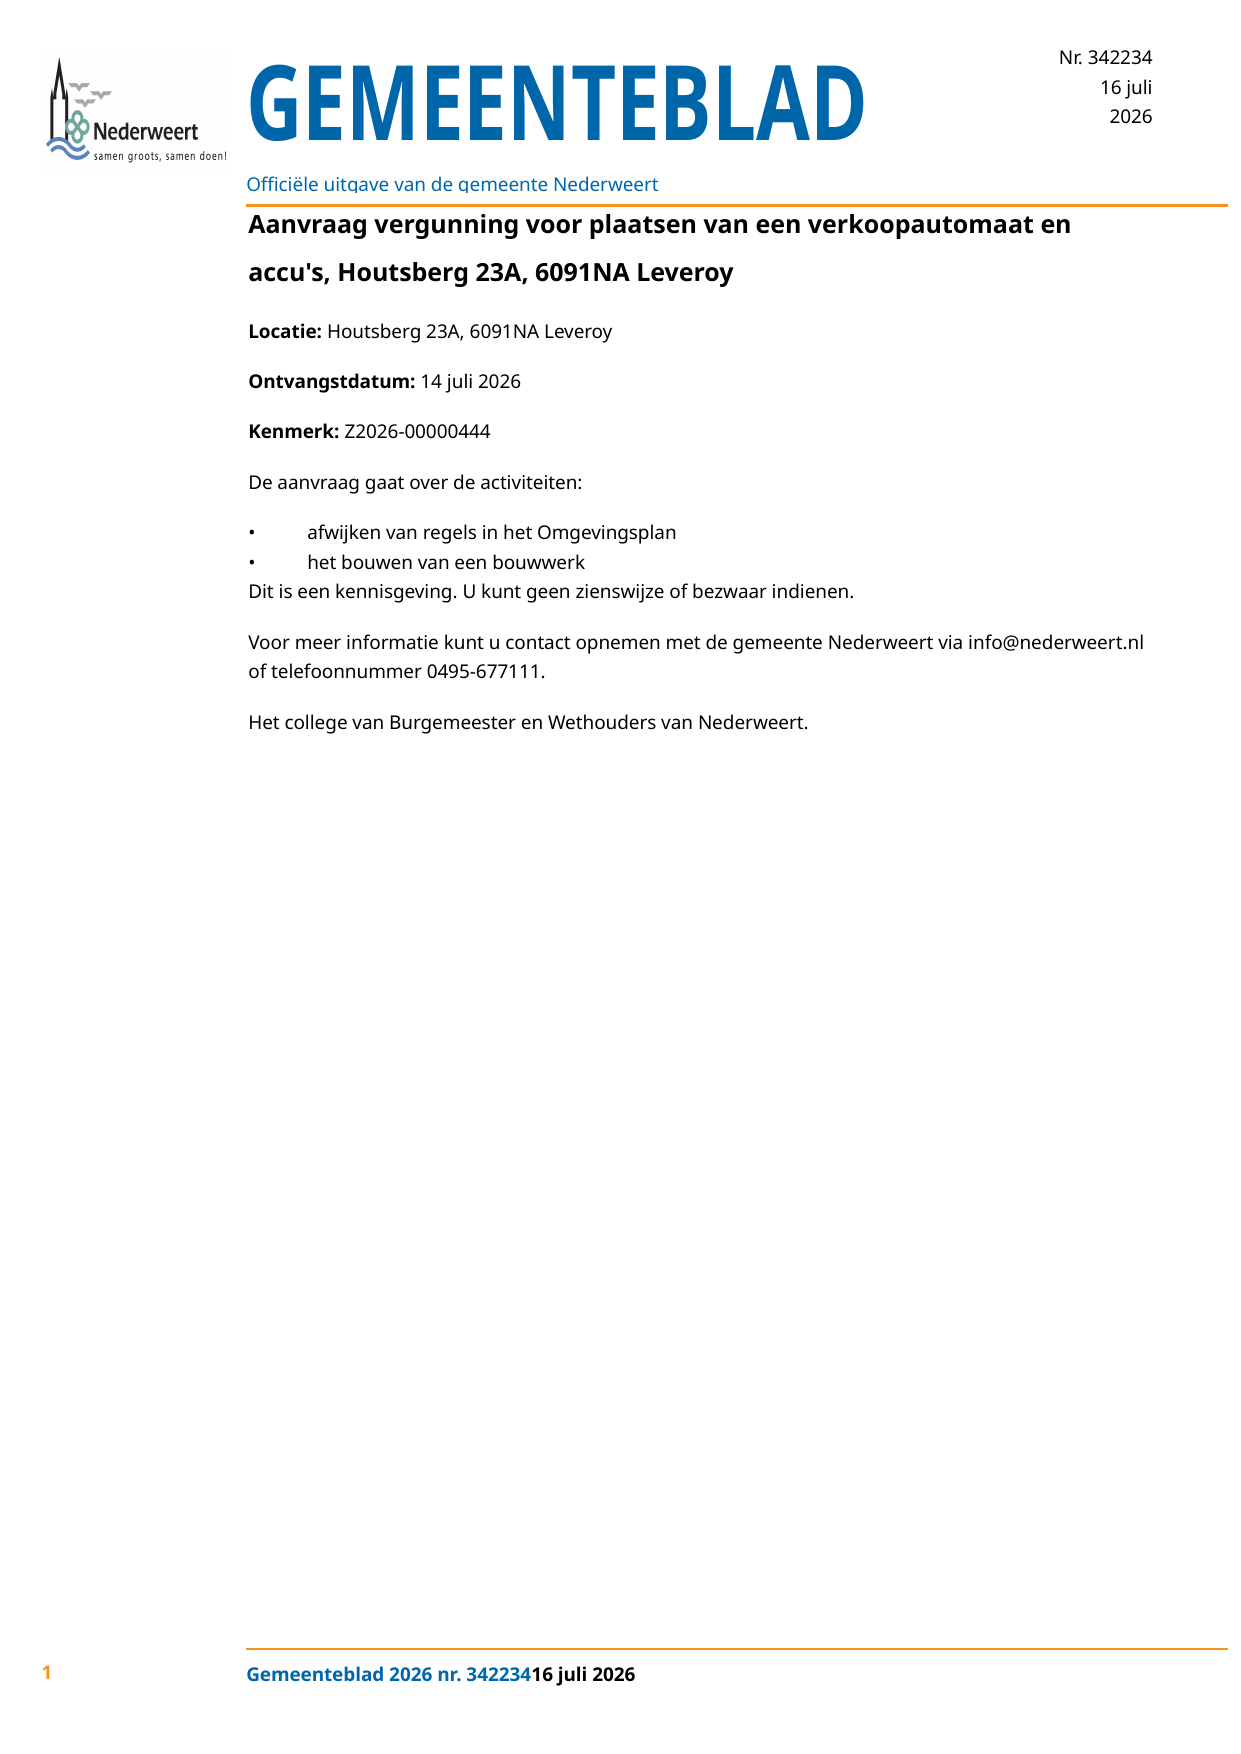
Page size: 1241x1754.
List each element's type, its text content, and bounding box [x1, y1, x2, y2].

picture [41, 47, 231, 172]
text Dit is een kennisgeving. U kunt geen zienswijze of bezwaar indienen. [248, 579, 1152, 604]
text Ontvangstdatum: 14 juli 2026 [248, 368, 1152, 394]
text De aanvraag gaat over de activiteiten: [248, 469, 1152, 495]
text Het college van Burgemeester en Wethouders van Nederweert. [248, 709, 1152, 735]
text Kenmerk: Z2026-00000444 [248, 419, 1152, 444]
list het bouwen van een bouwwerk [248, 549, 1152, 575]
text Voor meer informatie kunt u contact opnemen met de gemeente Nederweert via info@nederweert.nl of telefoonnummer 0495-677111. [248, 629, 1152, 684]
text Aanvraag vergunning voor plaatsen van een verkoopautomaat en accu's, Houtsberg 23A, 6091NA Leveroy [248, 207, 1152, 288]
list afwijken van regels in het Omgevingsplan [248, 519, 1152, 545]
text Locatie: Houtsberg 23A, 6091NA Leveroy [248, 318, 1152, 344]
